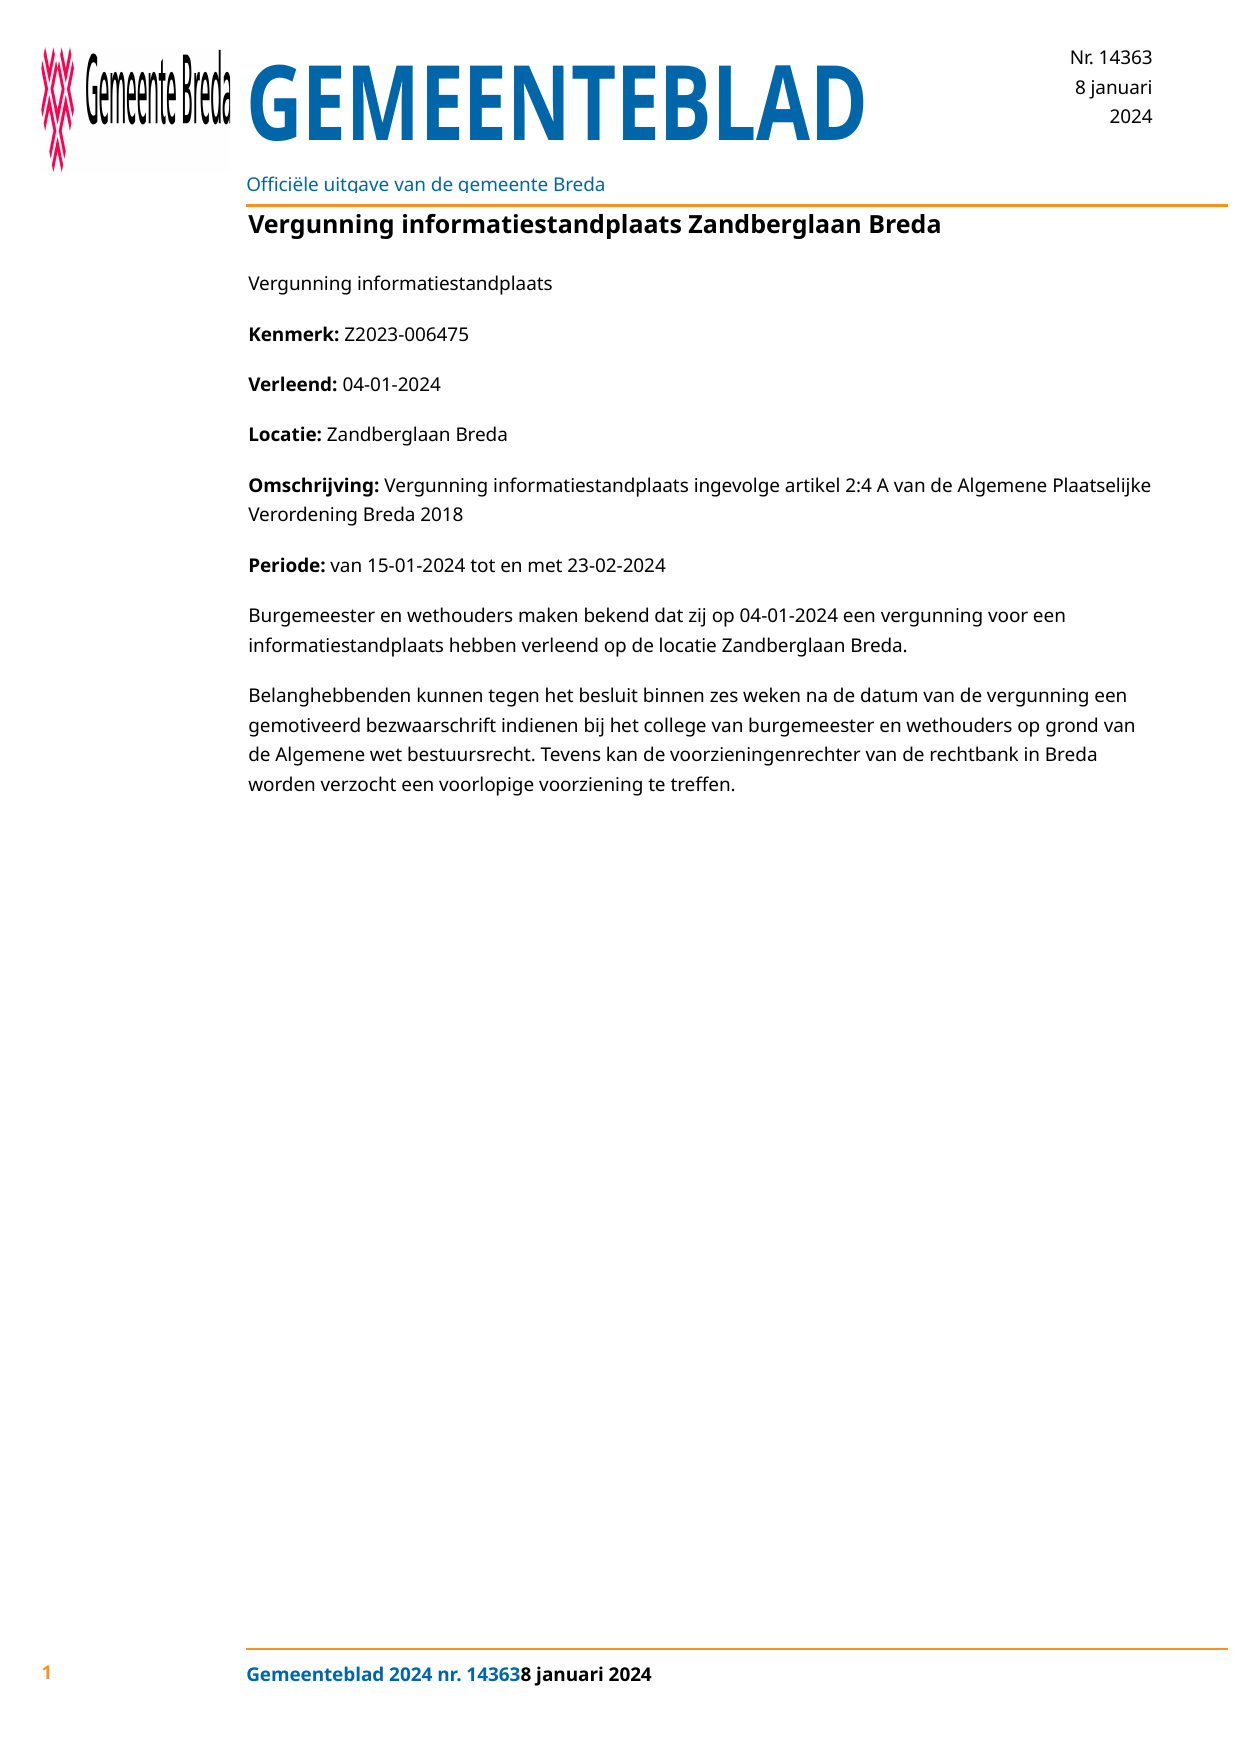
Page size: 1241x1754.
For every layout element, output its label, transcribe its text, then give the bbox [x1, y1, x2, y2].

text Belanghebbenden kunnen tegen het besluit binnen zes weken na de datum van de vergunning een gemotiveerd bezwaarschrift indienen bij het college van burgemeester en wethouders op grond van de Algemene wet bestuursrecht. Tevens kan de voorzieningenrechter van de rechtbank in Breda worden verzocht een voorlopige voorziening te treffen. [248, 682, 1152, 797]
text Omschrijving: Vergunning informatiestandplaats ingevolge artikel 2:4 A van de Algemene Plaatselijke Verordening Breda 2018 [248, 472, 1152, 527]
text Locatie: Zandberglaan Breda [248, 422, 1152, 447]
text Burgemeester en wethouders maken bekend dat zij op 04-01-2024 een vergunning voor een informatiestandplaats hebben verleend op de locatie Zandberglaan Breda. [248, 602, 1152, 658]
picture [41, 47, 231, 172]
text Verleend: 04-01-2024 [248, 371, 1152, 397]
text Periode: van 15-01-2024 tot en met 23-02-2024 [248, 552, 1152, 578]
text Vergunning informatiestandplaats Zandberglaan Breda [248, 207, 1152, 241]
text Vergunning informatiestandplaats [248, 270, 1152, 296]
text Kenmerk: Z2023-006475 [248, 321, 1152, 346]
